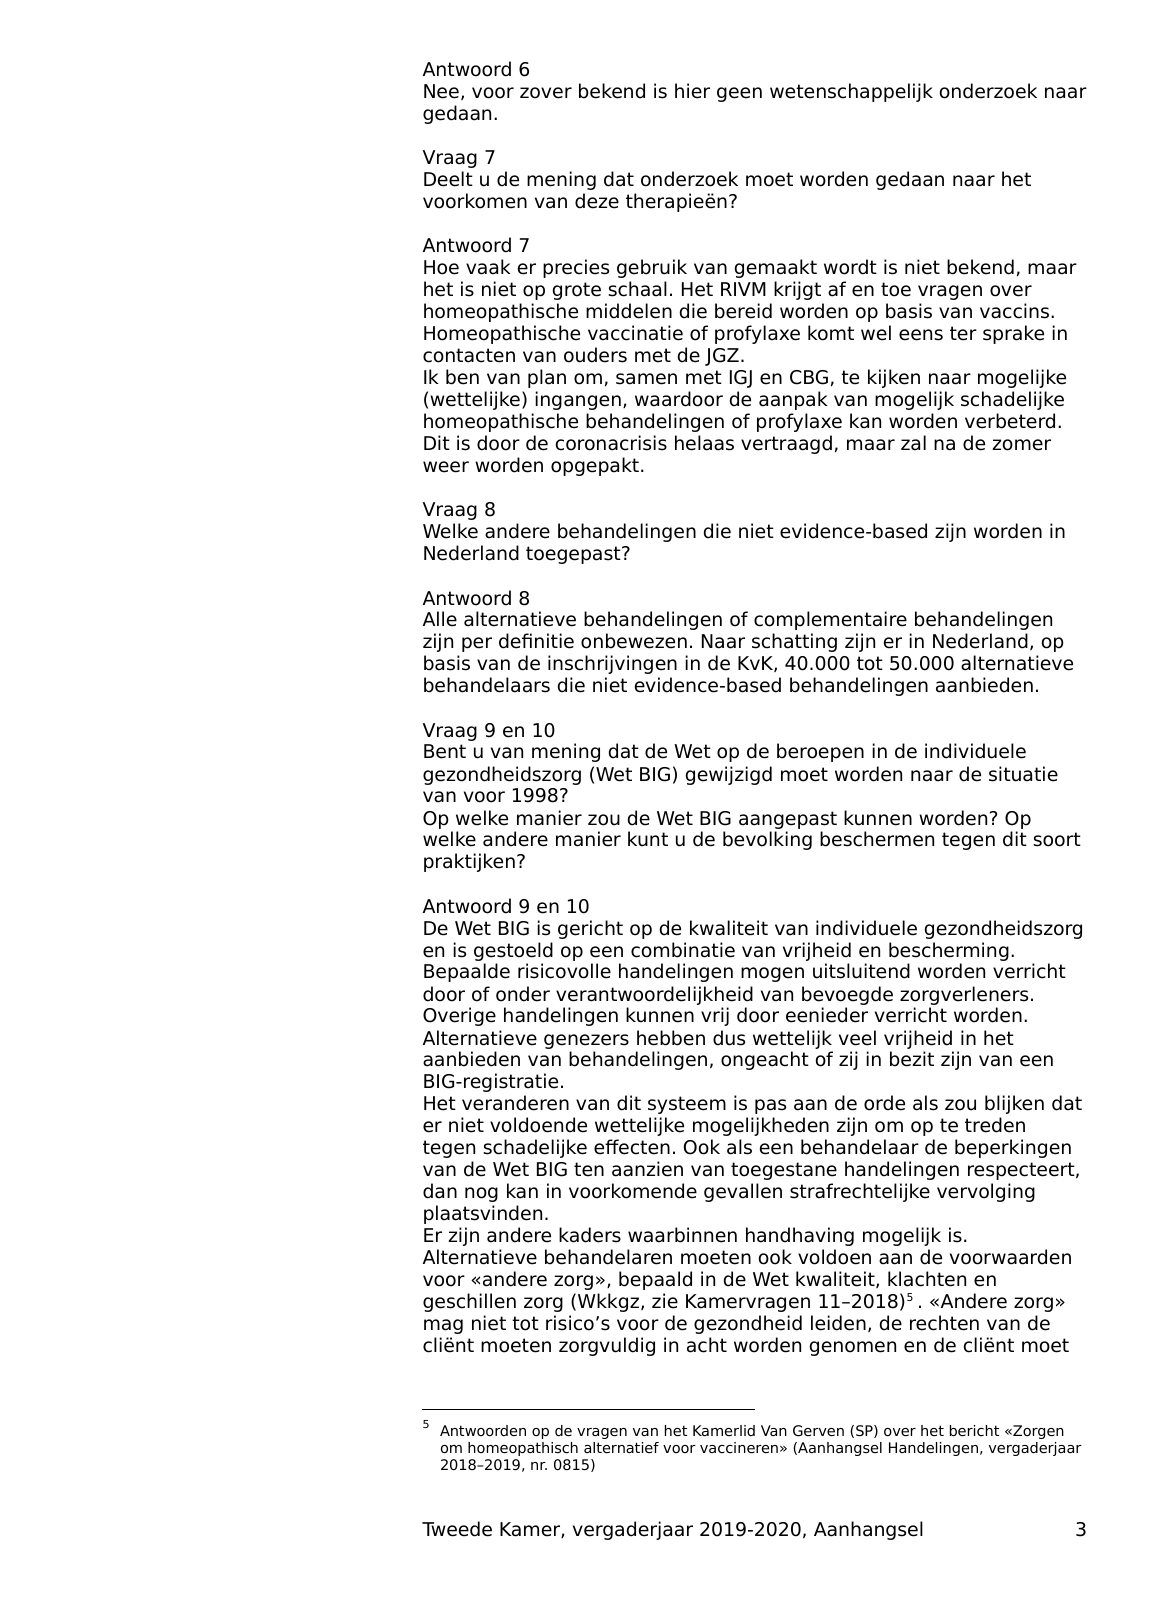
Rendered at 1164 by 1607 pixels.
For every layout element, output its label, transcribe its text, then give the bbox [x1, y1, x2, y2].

text Antwoord 9 en 10 [422, 896, 1087, 917]
text Antwoorden op de vragen van het Kamerlid Van Gerven (SP) over het bericht «Zorgen om homeopathisch alternatief voor vaccineren» (Aanhangsel Handelingen, vergaderjaar 2018–2019, nr. 0815) [422, 1418, 1087, 1474]
text Antwoord 6 [422, 59, 1087, 81]
text Bent u van mening dat de Wet op de beroepen in de individuele gezondheidszorg (Wet BIG) gewijzigd moet worden naar de situatie van voor 1998? [422, 741, 1087, 807]
text Vraag 7 [422, 147, 1087, 169]
text Alle alternatieve behandelingen of complementaire behandelingen zijn per definitie onbewezen. Naar schatting zijn er in Nederland, op basis van de inschrijvingen in de KvK, 40.000 tot 50.000 alternatieve behandelaars die niet evidence-based behandelingen aanbieden. [422, 609, 1087, 697]
text Welke andere behandelingen die niet evidence-based zijn worden in Nederland toegepast? [422, 521, 1087, 565]
text De Wet BIG is gericht op de kwaliteit van individuele gezondheidszorg en is gestoeld op een combinatie van vrijheid en bescherming. Bepaalde risicovolle handelingen mogen uitsluitend worden verricht door of onder verantwoordelijkheid van bevoegde zorgverleners. Overige handelingen kunnen vrij door eenieder verricht worden. Alternatieve genezers hebben dus wettelijk veel vrijheid in het aanbieden van behandelingen, ongeacht of zij in bezit zijn van een BIG-registratie. [422, 917, 1087, 1093]
text Er zijn andere kaders waarbinnen handhaving mogelijk is. Alternatieve behandelaren moeten ook voldoen aan de voorwaarden voor «andere zorg», bepaald in de Wet kwaliteit, klachten en geschillen zorg (Wkkgz, zie Kamervragen 11–2018). «Andere zorg» mag niet tot risico’s voor de gezondheid leiden, de rechten van de cliënt moeten zorgvuldig in acht worden genomen en de cliënt moet [422, 1225, 1087, 1357]
text Antwoord 8 [422, 587, 1087, 609]
text Hoe vaak er precies gebruik van gemaakt wordt is niet bekend, maar het is niet op grote schaal. Het RIVM krijgt af en toe vragen over homeopathische middelen die bereid worden op basis van vaccins. Homeopathische vaccinatie of profylaxe komt wel eens ter sprake in contacten van ouders met de JGZ. [422, 257, 1087, 367]
text Antwoord 7 [422, 235, 1087, 257]
text Deelt u de mening dat onderzoek moet worden gedaan naar het voorkomen van deze therapieën? [422, 169, 1087, 213]
text Ik ben van plan om, samen met IGJ en CBG, te kijken naar mogelijke (wettelijke) ingangen, waardoor de aanpak van mogelijk schadelijke homeopathische behandelingen of profylaxe kan worden verbeterd. Dit is door de coronacrisis helaas vertraagd, maar zal na de zomer weer worden opgepakt. [422, 367, 1087, 477]
text Vraag 8 [422, 499, 1087, 521]
text Vraag 9 en 10 [422, 719, 1087, 741]
text Het veranderen van dit systeem is pas aan de orde als zou blijken dat er niet voldoende wettelijke mogelijkheden zijn om op te treden tegen schadelijke effecten. Ook als een behandelaar de beperkingen van de Wet BIG ten aanzien van toegestane handelingen respecteert, dan nog kan in voorkomende gevallen strafrechtelijke vervolging plaatsvinden. [422, 1093, 1087, 1225]
text Op welke manier zou de Wet BIG aangepast kunnen worden? Op welke andere manier kunt u de bevolking beschermen tegen dit soort praktijken? [422, 807, 1087, 873]
text Nee, voor zover bekend is hier geen wetenschappelijk onderzoek naar gedaan. [422, 81, 1087, 125]
